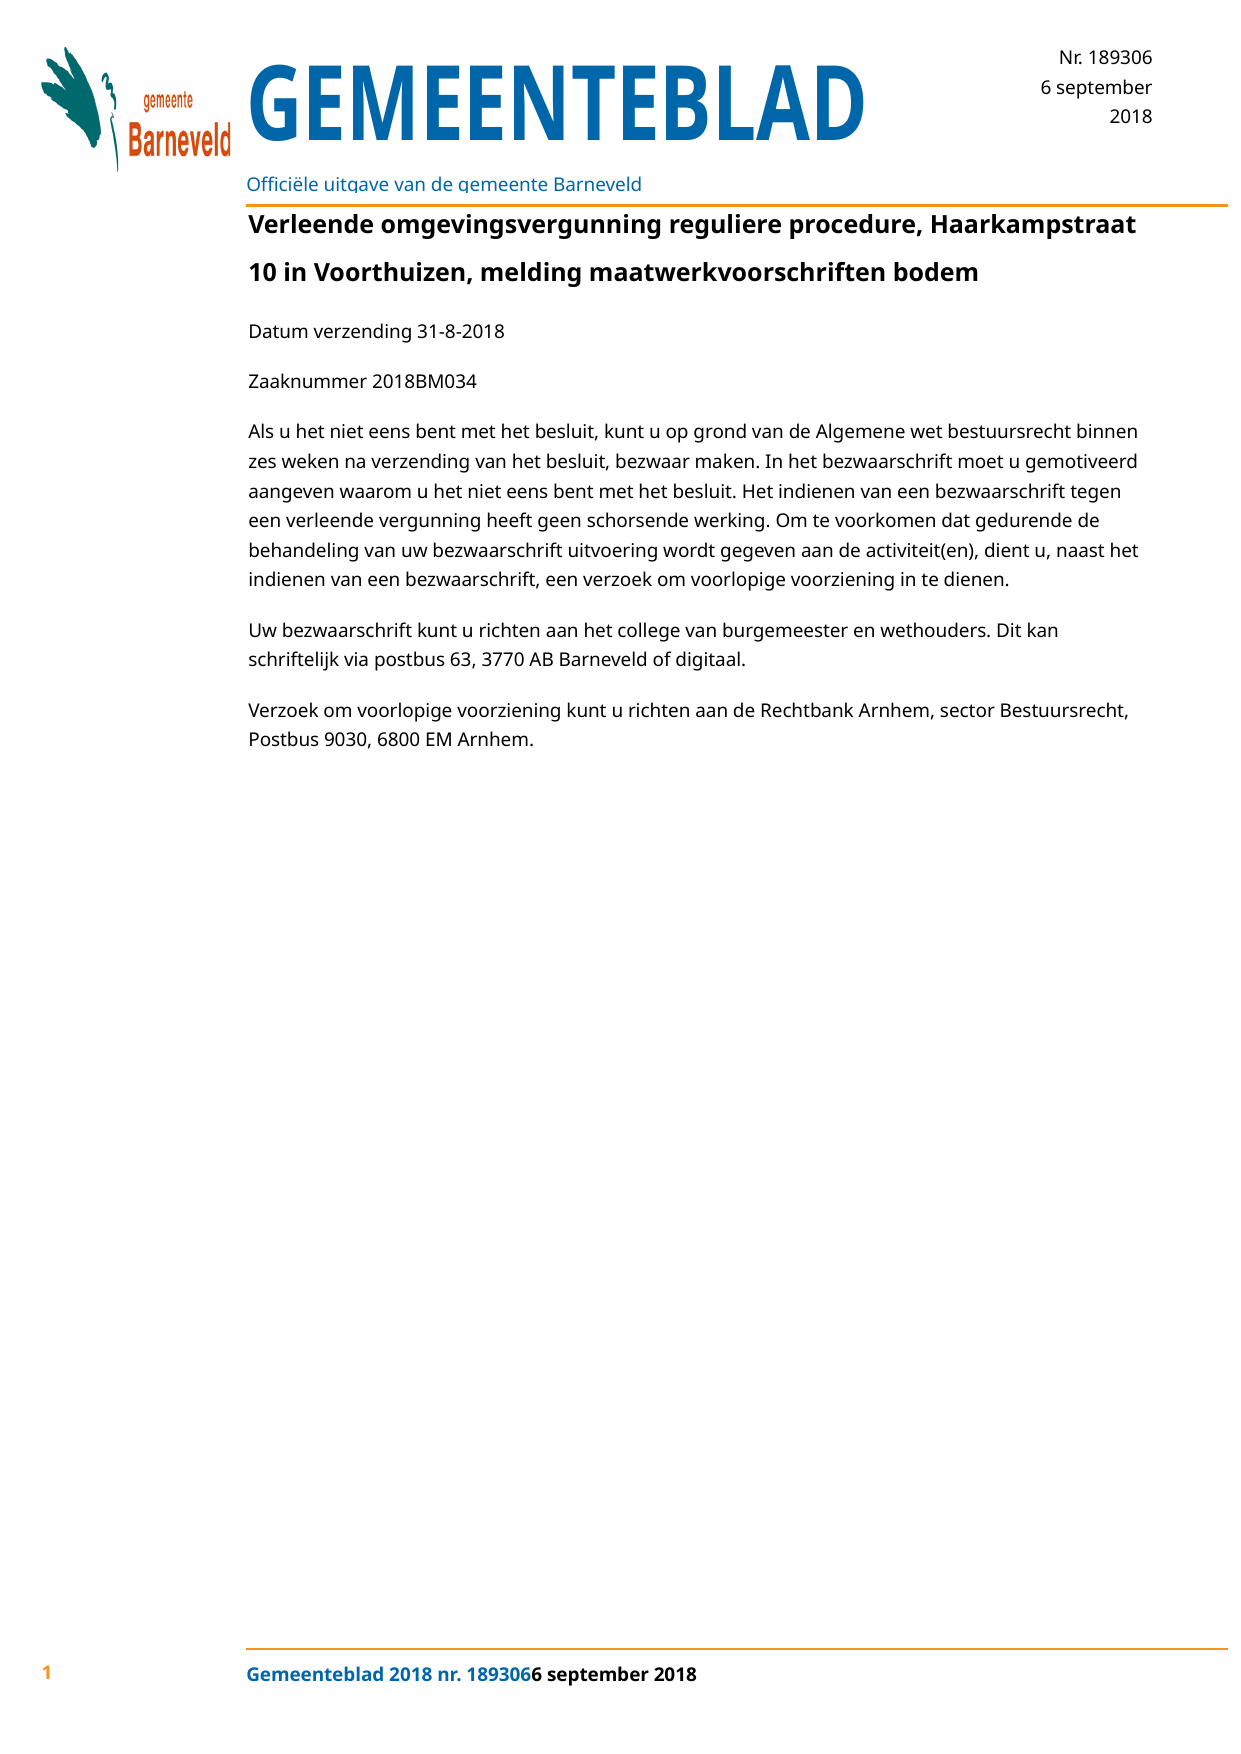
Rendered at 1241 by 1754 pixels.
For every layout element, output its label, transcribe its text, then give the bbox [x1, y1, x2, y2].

text Als u het niet eens bent met het besluit, kunt u op grond van de Algemene wet bestuursrecht binnen zes weken na verzending van het besluit, bezwaar maken. In het bezwaarschrift moet u gemotiveerd aangeven waarom u het niet eens bent met het besluit. Het indienen van een bezwaarschrift tegen een verleende vergunning heeft geen schorsende werking. Om te voorkomen dat gedurende de behandeling van uw bezwaarschrift uitvoering wordt gegeven aan de activiteit(en), dient u, naast het indienen van een bezwaarschrift, een verzoek om voorlopige voorziening in te dienen. [248, 419, 1152, 592]
picture [41, 47, 231, 172]
text Datum verzending 31-8-2018 [248, 318, 1152, 344]
text Uw bezwaarschrift kunt u richten aan het college van burgemeester en wethouders. Dit kan schriftelijk via postbus 63, 3770 AB Barneveld of digitaal. [248, 617, 1152, 672]
text Zaaknummer 2018BM034 [248, 368, 1152, 394]
text Verleende omgevingsvergunning reguliere procedure, Haarkampstraat 10 in Voorthuizen, melding maatwerkvoorschriften bodem [248, 207, 1152, 288]
text Verzoek om voorlopige voorziening kunt u richten aan de Rechtbank Arnhem, sector Bestuursrecht, Postbus 9030, 6800 EM Arnhem. [248, 697, 1152, 752]
